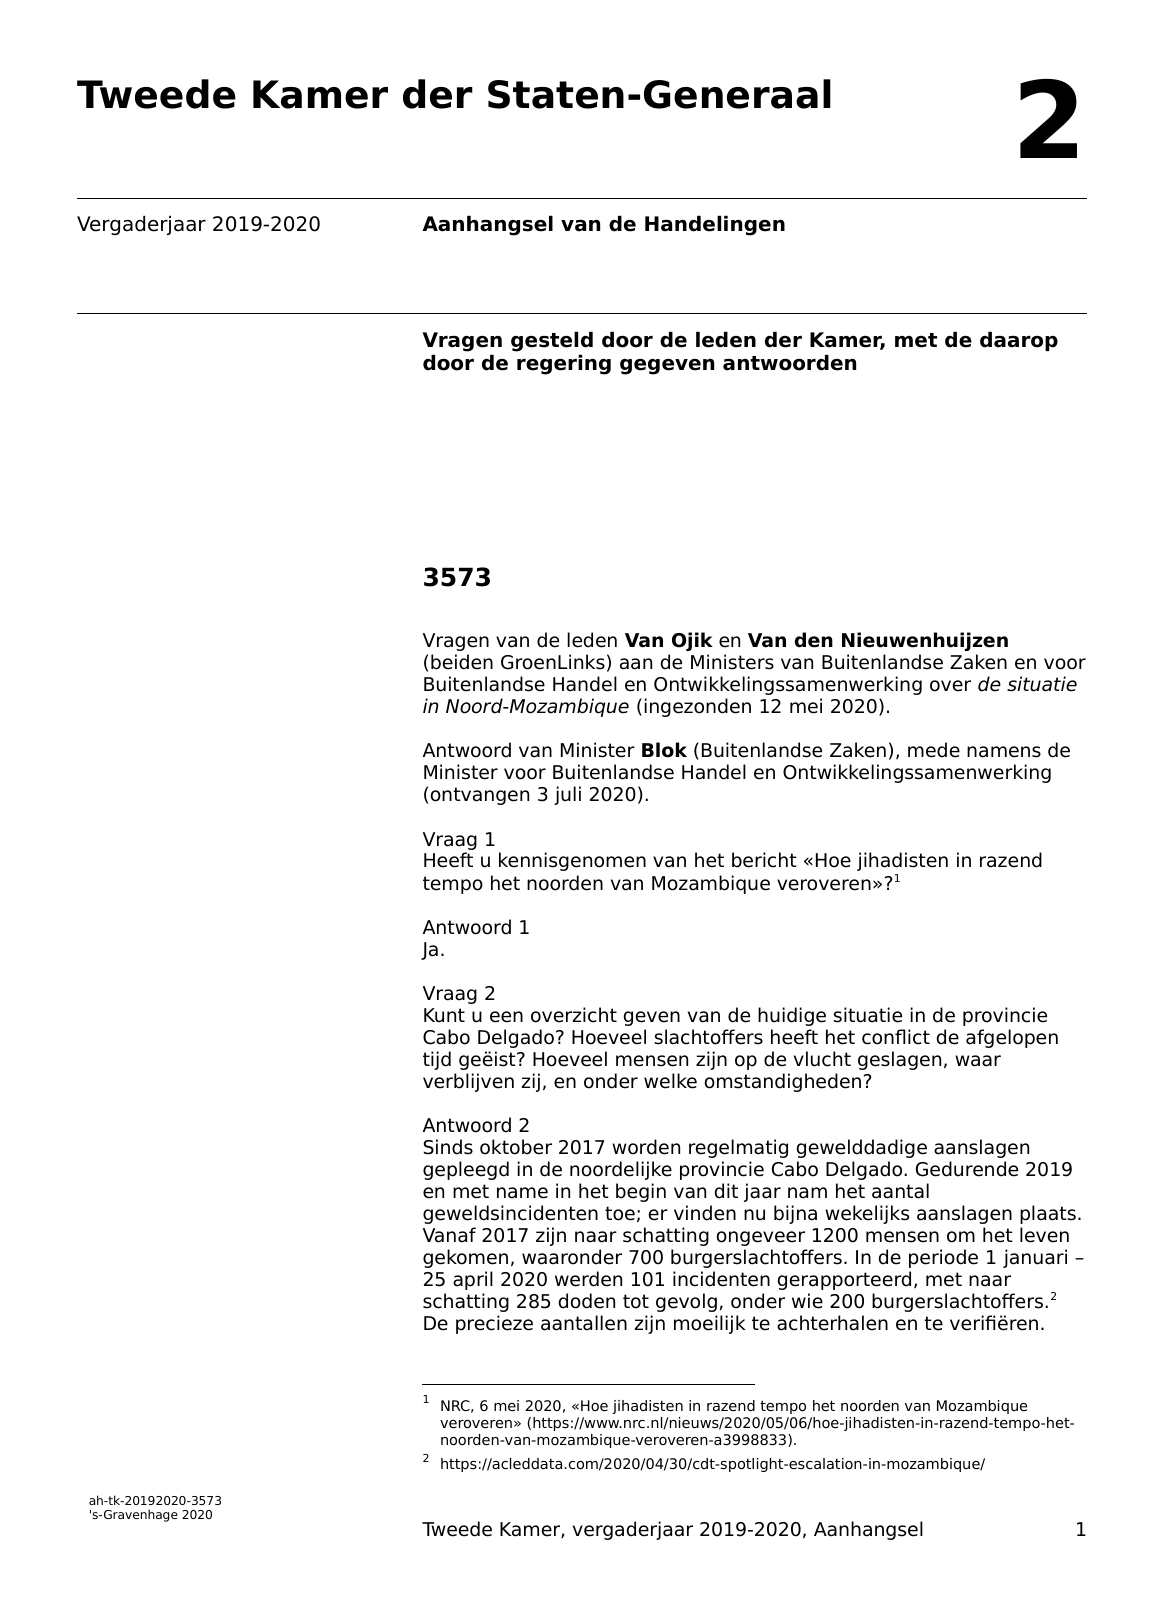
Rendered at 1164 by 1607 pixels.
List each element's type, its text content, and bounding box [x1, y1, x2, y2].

table_cell Vragen gesteld door de leden der Kamer, met de daarop door de regering gegeven antwoorden [422, 314, 1087, 375]
text Vraag 2 [422, 983, 1087, 1005]
text Antwoord van Minister Blok (Buitenlandse Zaken), mede namens de Minister voor Buitenlandse Handel en Ontwikkelingssamenwerking (ontvangen 3 juli 2020). [422, 740, 1087, 806]
text https://acleddata.com/2020/04/30/cdt-spotlight-escalation-in-mozambique/ [422, 1452, 1087, 1474]
text Vraag 1 [422, 828, 1087, 850]
table_header Tweede Kamer der Staten-Generaal [77, 59, 886, 198]
text Sinds oktober 2017 worden regelmatig gewelddadige aanslagen gepleegd in de noordelijke provincie Cabo Delgado. Gedurende 2019 en met name in het begin van dit jaar nam het aantal geweldsincidenten toe; er vinden nu bijna wekelijks aanslagen plaats. Vanaf 2017 zijn naar schatting ongeveer 1200 mensen om het leven gekomen, waaronder 700 burgerslachtoffers. In de periode 1 januari – 25 april 2020 werden 101 incidenten gerapporteerd, met naar schatting 285 doden tot gevolg, onder wie 200 burgerslachtoffers. De precieze aantallen zijn moeilijk te achterhalen en te verifiëren. [422, 1137, 1087, 1334]
table_cell Aanhangsel van de Handelingen [422, 199, 1087, 313]
text Heeft u kennisgenomen van het bericht «Hoe jihadisten in razend tempo het noorden van Mozambique veroveren»? [422, 850, 1087, 894]
text 's-Gravenhage 2020 [88, 1508, 323, 1522]
text Ja. [422, 938, 1087, 961]
table_cell Vergaderjaar 2019-2020 [77, 199, 422, 313]
text Kunt u een overzicht geven van de huidige situatie in de provincie Cabo Delgado? Hoeveel slachtoffers heeft het conflict de afgelopen tijd geëist? Hoeveel mensen zijn op de vlucht geslagen, waar verblijven zij, en onder welke omstandigheden? [422, 1005, 1087, 1093]
text ah-tk-20192020-3573 [88, 1494, 323, 1508]
text NRC, 6 mei 2020, «Hoe jihadisten in razend tempo het noorden van Mozambique veroveren» (https://www.nrc.nl/nieuws/2020/05/06/hoe-jihadisten-in-razend-tempo-het-noorden-van-mozambique-veroveren-a3998833). [422, 1393, 1087, 1449]
text Antwoord 2 [422, 1115, 1087, 1137]
table_header 2 [886, 59, 1087, 198]
text Vragen van de leden Van Ojik en Van den Nieuwenhuijzen (beiden GroenLinks) aan de Ministers van Buitenlandse Zaken en voor Buitenlandse Handel en Ontwikkelingssamenwerking over de situatie in Noord-Mozambique (ingezonden 12 mei 2020). [422, 630, 1087, 718]
table_cell [77, 314, 422, 375]
text 3573 [422, 563, 1087, 592]
text Antwoord 1 [422, 917, 1087, 938]
